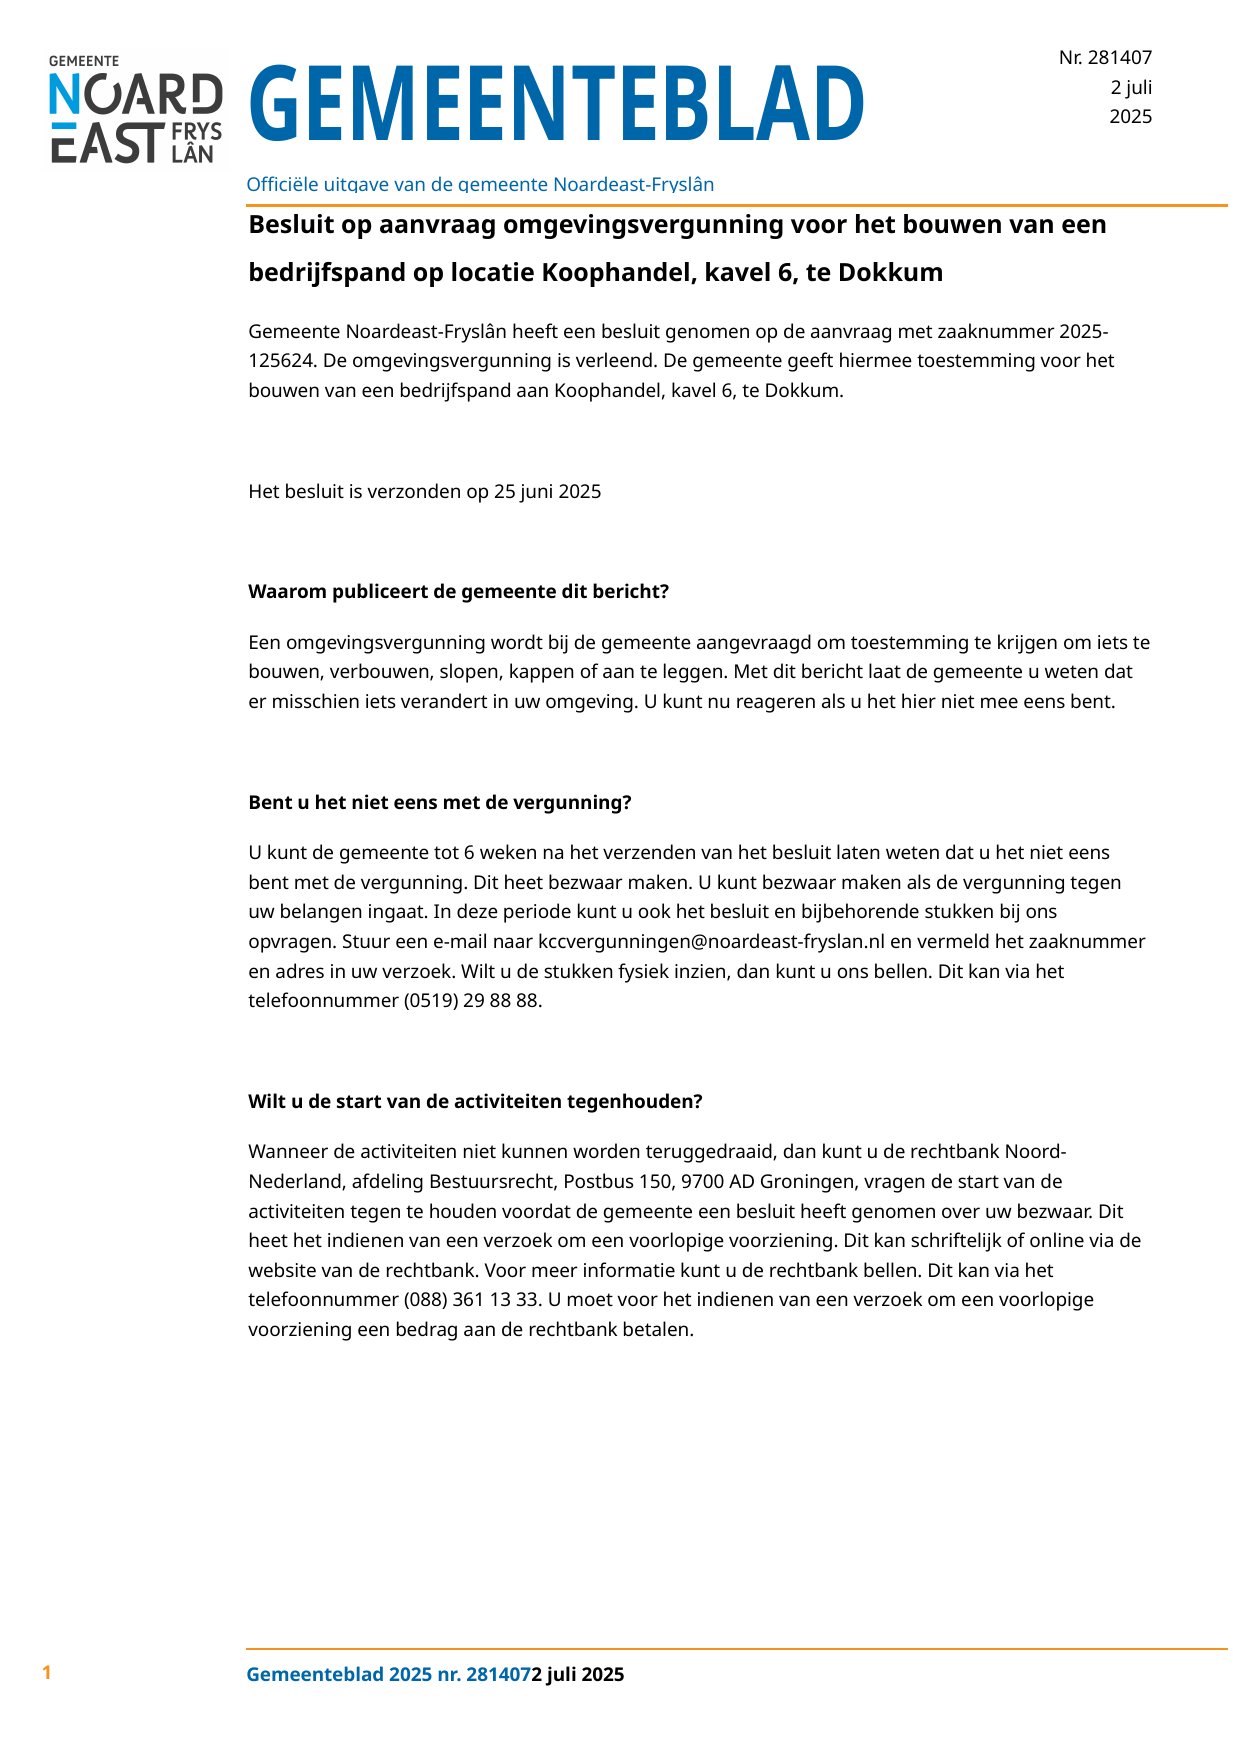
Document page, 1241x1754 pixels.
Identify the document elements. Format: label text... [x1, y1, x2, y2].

text Gemeente Noardeast-Fryslân heeft een besluit genomen op de aanvraag met zaaknummer 2025-125624. De omgevingsvergunning is verleend. De gemeente geeft hiermee toestemming voor het bouwen van een bedrijfspand aan Koophandel, kavel 6, te Dokkum. [248, 318, 1152, 403]
text Waarom publiceert de gemeente dit bericht? [248, 579, 1152, 604]
text U kunt de gemeente tot 6 weken na het verzenden van het besluit laten weten dat u het niet eens bent met de vergunning. Dit heet bezwaar maken. U kunt bezwaar maken als de vergunning tegen uw belangen ingaat. In deze periode kunt u ook het besluit en bijbehorende stukken bij ons opvragen. Stuur een e-mail naar kccvergunningen@noardeast-fryslan.nl en vermeld het zaaknummer en adres in uw verzoek. Wilt u de stukken fysiek inzien, dan kunt u ons bellen. Dit kan via het telefoonnummer (0519) 29 88 88. [248, 839, 1152, 1013]
text Het besluit is verzonden op 25 juni 2025 [248, 478, 1152, 504]
text Een omgevingsvergunning wordt bij de gemeente aangevraagd om toestemming te krijgen om iets te bouwen, verbouwen, slopen, kappen of aan te leggen. Met dit bericht laat de gemeente u weten dat er misschien iets verandert in uw omgeving. U kunt nu reageren als u het hier niet mee eens bent. [248, 629, 1152, 714]
text Wanneer de activiteiten niet kunnen worden teruggedraaid, dan kunt u de rechtbank Noord-Nederland, afdeling Bestuursrecht, Postbus 150, 9700 AD Groningen, vragen de start van de activiteiten tegen te houden voordat de gemeente een besluit heeft genomen over uw bezwaar. Dit heet het indienen van een verzoek om een voorlopige voorziening. Dit kan schriftelijk of online via de website van de rechtbank. Voor meer informatie kunt u de rechtbank bellen. Dit kan via het telefoonnummer (088) 361 13 33. U moet voor het indienen van een verzoek om een voorlopige voorziening een bedrag aan de rechtbank betalen. [248, 1139, 1152, 1342]
text Besluit op aanvraag omgevingsvergunning voor het bouwen van een bedrijfspand op locatie Koophandel, kavel 6, te Dokkum [248, 207, 1152, 288]
text Bent u het niet eens met de vergunning? [248, 789, 1152, 815]
picture [41, 47, 231, 172]
text Wilt u de start van de activiteiten tegenhouden? [248, 1088, 1152, 1114]
